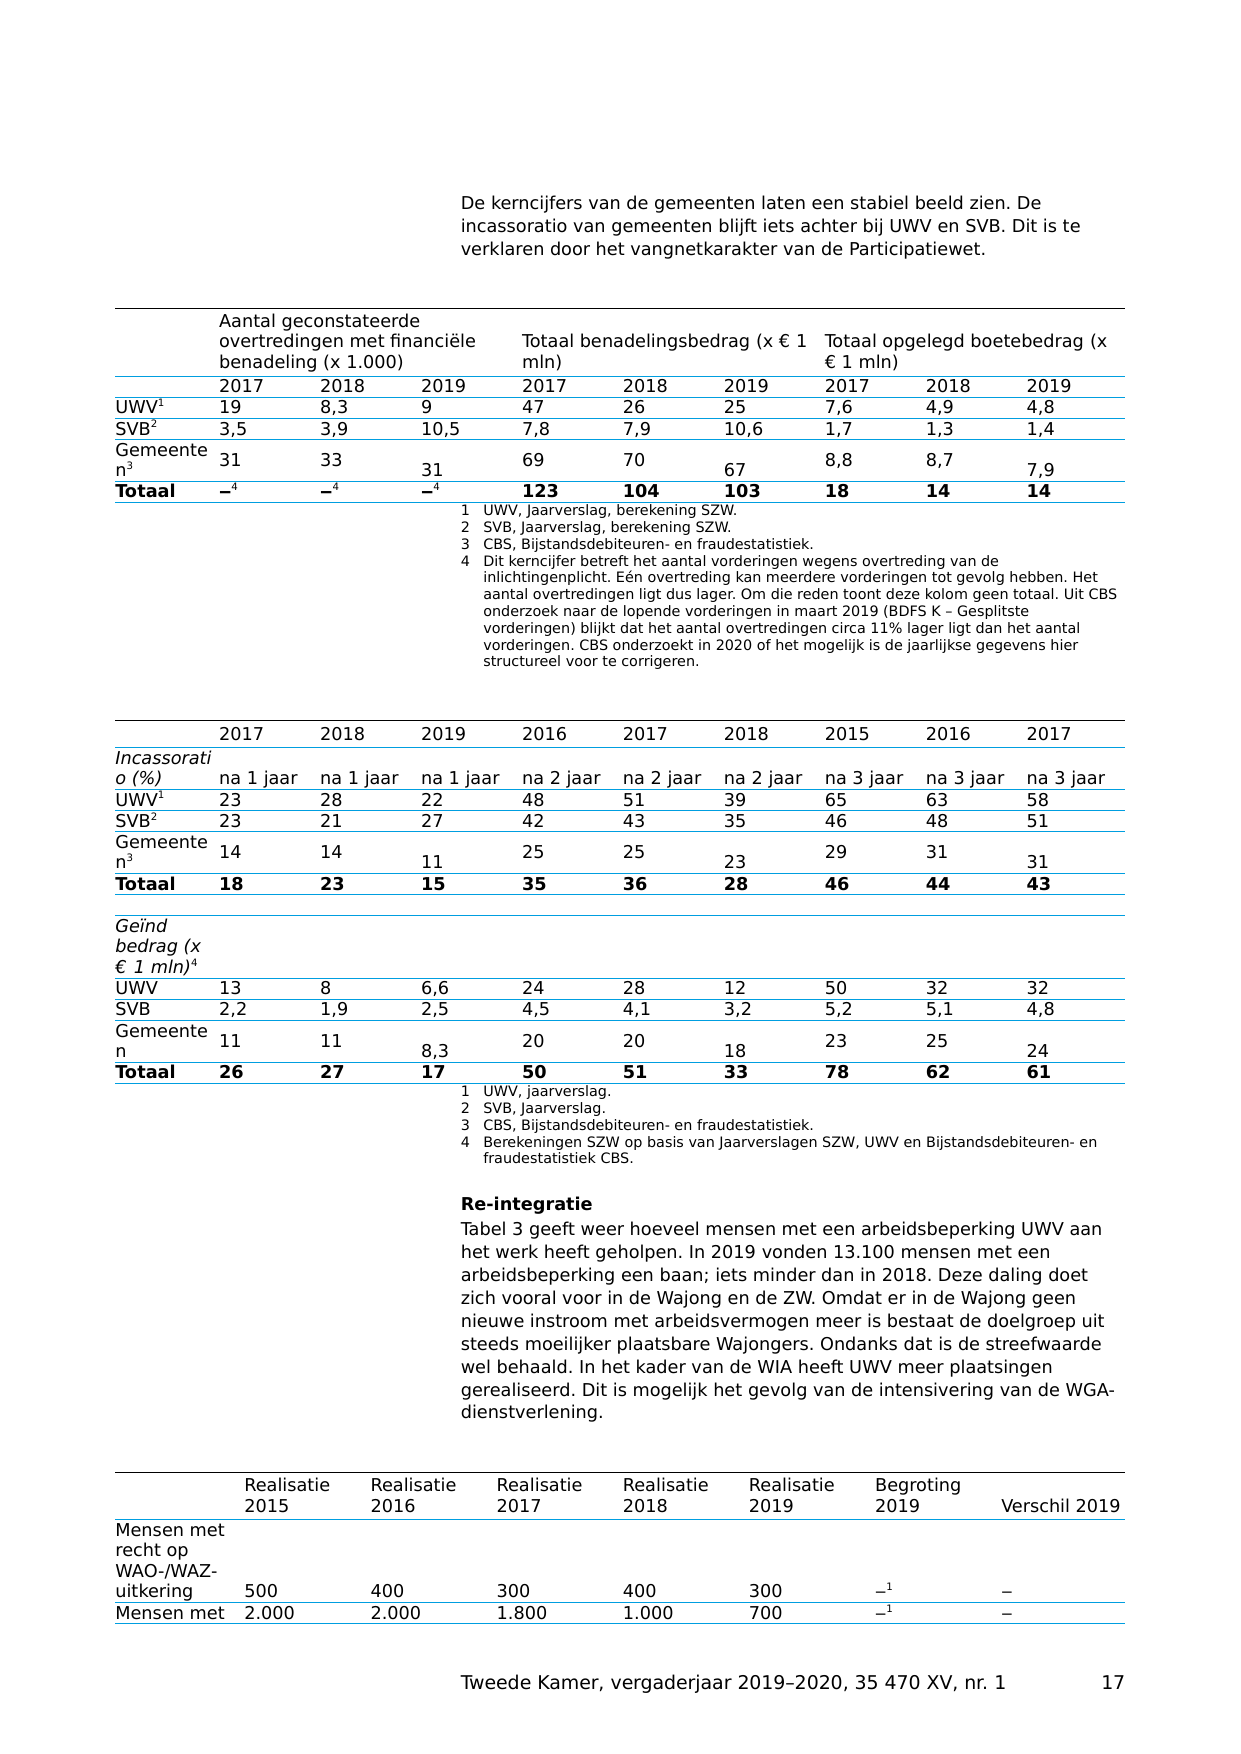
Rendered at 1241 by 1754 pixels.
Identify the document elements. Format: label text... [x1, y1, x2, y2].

table_cell ‒ [998, 1603, 1125, 1623]
table_cell 1,7 [822, 419, 923, 439]
table_cell 46 [822, 874, 923, 894]
table_cell 2017 [216, 721, 317, 747]
table_cell 2017 [620, 721, 721, 747]
table_cell 2.000 [368, 1603, 493, 1623]
table_cell [317, 916, 418, 978]
table_cell Totaal opgelegd boetebedrag ­(x € 1 mln) [822, 309, 1125, 376]
table_cell 25 [721, 398, 822, 418]
table_cell Mensen met [115, 1603, 241, 1623]
table_cell na 1 jaar [418, 748, 519, 789]
table_cell 18 [721, 1021, 822, 1062]
table_cell UWV1 [115, 790, 216, 810]
table_cell 51 [620, 790, 721, 810]
table_cell Mensen met recht op WAO-/WAZ-uitkering [115, 1520, 241, 1602]
table_cell 32 [1024, 979, 1125, 999]
table_cell 2017 [519, 377, 620, 397]
table_cell 67 [721, 440, 822, 481]
table_cell 2017 [216, 377, 317, 397]
table_cell 10,6 [721, 419, 822, 439]
list CBS, Bijstandsdebiteuren- en fraudestatistiek. [461, 536, 1125, 553]
table_cell [620, 916, 721, 978]
table_cell Totaal [115, 1063, 216, 1083]
table_cell 35 [721, 811, 822, 831]
table_cell 2018 [317, 721, 418, 747]
table_cell 2018 [620, 377, 721, 397]
table_cell na 1 jaar [216, 748, 317, 789]
table_cell 4,9 [923, 398, 1023, 418]
table_cell 33 [721, 1063, 822, 1083]
table_cell [923, 916, 1023, 978]
table_cell 2,2 [216, 1000, 317, 1020]
table_cell [216, 895, 317, 915]
table_cell 2,5 [418, 1000, 519, 1020]
table_cell 26 [620, 398, 721, 418]
table_cell Incassoratio (%) [115, 748, 216, 789]
table_cell 78 [822, 1063, 923, 1083]
table_cell 44 [923, 874, 1023, 894]
table_cell 31 [1024, 832, 1125, 873]
table_cell 1,4 [1024, 419, 1125, 439]
table_cell Realisatie 2019 [746, 1473, 872, 1519]
table_cell [721, 916, 822, 978]
table_cell 23 [822, 1021, 923, 1062]
table_cell Realisatie 2018 [620, 1473, 746, 1519]
table_cell 35 [519, 874, 620, 894]
table_cell 62 [923, 1063, 1023, 1083]
table_cell 51 [1024, 811, 1125, 831]
table_cell UWV [115, 979, 216, 999]
table_cell 7,6 [822, 398, 923, 418]
table_cell 31 [418, 440, 519, 481]
table_cell 23 [216, 811, 317, 831]
table_cell 2.000 [241, 1603, 367, 1623]
table_cell 39 [721, 790, 822, 810]
table_cell SVB [115, 1000, 216, 1020]
table_cell Totaal [115, 874, 216, 894]
list CBS, Bijstandsdebiteuren- en fraudestatistiek. [461, 1117, 1125, 1134]
table_cell 9 [418, 398, 519, 418]
table_cell Gemeenten3 [115, 440, 216, 481]
table_cell [115, 721, 216, 747]
table_cell UWV1 [115, 398, 216, 418]
table_cell 42 [519, 811, 620, 831]
table_cell 5,2 [822, 1000, 923, 1020]
table_cell [721, 895, 822, 915]
table_cell 14 [216, 832, 317, 873]
text De kerncijfers van de gemeenten laten een stabiel beeld zien. De incassoratio van gemeenten blijft iets achter bij UWV en SVB. Dit is te verklaren door het vangnetkarakter van de Participatiewet. [461, 191, 1125, 259]
table_cell [923, 895, 1023, 915]
table_cell 400 [620, 1520, 746, 1602]
table_cell Gemeenten [115, 1021, 216, 1062]
table_cell 14 [1024, 482, 1125, 502]
table_cell 25 [519, 832, 620, 873]
table_cell 123 [519, 482, 620, 502]
table_cell 300 [746, 1520, 872, 1602]
table_cell 17 [418, 1063, 519, 1083]
table_cell 22 [418, 790, 519, 810]
table_cell ‒4 [418, 482, 519, 502]
table_cell 8,7 [923, 440, 1023, 481]
table_cell na 2 jaar [620, 748, 721, 789]
table_cell 2019 [418, 721, 519, 747]
table_cell 13 [216, 979, 317, 999]
table_cell 63 [923, 790, 1023, 810]
table_cell [317, 895, 418, 915]
table_cell ‒1 [872, 1603, 998, 1623]
list UWV, jaarverslag. [461, 1084, 1125, 1100]
table_cell na 2 jaar [721, 748, 822, 789]
table_cell 15 [418, 874, 519, 894]
list UWV, Jaarverslag, berekening SZW. [461, 503, 1125, 519]
table_cell 700 [746, 1603, 872, 1623]
table_cell 25 [923, 1021, 1023, 1062]
table_cell 11 [317, 1021, 418, 1062]
table_cell 46 [822, 811, 923, 831]
table_cell [115, 1473, 241, 1519]
table_cell 51 [620, 1063, 721, 1083]
table_cell ‒4 [317, 482, 418, 502]
table_cell 2018 [721, 721, 822, 747]
table_cell 28 [721, 874, 822, 894]
table_cell na 3 jaar [822, 748, 923, 789]
table_cell [822, 916, 923, 978]
table_cell 18 [216, 874, 317, 894]
table_cell 36 [620, 874, 721, 894]
table_cell 4,8 [1024, 398, 1125, 418]
table_cell 31 [923, 832, 1023, 873]
table_cell 104 [620, 482, 721, 502]
table_cell 20 [620, 1021, 721, 1062]
table_cell Totaal [115, 482, 216, 502]
table_cell 2016 [923, 721, 1023, 747]
table_cell 400 [368, 1520, 493, 1602]
table_cell 2018 [923, 377, 1023, 397]
table_cell na 3 jaar [923, 748, 1023, 789]
table_cell 27 [418, 811, 519, 831]
table_cell [115, 309, 216, 376]
table_cell Begroting 2019 [872, 1473, 998, 1519]
table_cell 28 [317, 790, 418, 810]
table_cell 3,5 [216, 419, 317, 439]
table_cell [115, 377, 216, 397]
list Berekeningen SZW op basis van Jaarverslagen SZW, UWV en Bijstandsdebiteuren- en fraudestatistiek CBS. [461, 1134, 1125, 1167]
table_cell Geïnd bedrag (x € 1 mln)4 [115, 916, 216, 978]
table_cell 1.000 [620, 1603, 746, 1623]
table_cell 31 [216, 440, 317, 481]
table_cell Verschil 2019 [998, 1473, 1125, 1519]
table_cell 43 [1024, 874, 1125, 894]
table_cell 2019 [418, 377, 519, 397]
table_cell [822, 895, 923, 915]
table_cell 4,5 [519, 1000, 620, 1020]
table_cell 2016 [519, 721, 620, 747]
table_cell 19 [216, 398, 317, 418]
table_cell 4,8 [1024, 1000, 1125, 1020]
table_cell Realisatie 2016 [368, 1473, 493, 1519]
table_header Tabel 3 Aantal door UWV aan het werk geholpen mensen met een beperking [115, 1446, 1125, 1471]
table_cell 8,3 [317, 398, 418, 418]
table_cell Totaal benadelingsbedrag ­(x € 1 mln) [519, 309, 822, 376]
list SVB, Jaarverslag, berekening SZW. [461, 519, 1125, 536]
table_cell 58 [1024, 790, 1125, 810]
table_cell 10,5 [418, 419, 519, 439]
text Tabel 3 geeft weer hoeveel mensen met een arbeidsbeperking UWV aan het werk heeft geholpen. In 2019 vonden 13.100 mensen met een arbeidsbeperking een baan; iets minder dan in 2018. Deze daling doet zich vooral voor in de Wajong en de ZW. Omdat er in de Wajong geen nieuwe instroom met arbeidsvermogen meer is bestaat de doelgroep uit steeds moeilijker plaatsbare Wajongers. Ondanks dat is de streefwaarde wel behaald. In het kader van de WIA heeft UWV meer plaatsingen gerealiseerd. Dit is mogelijk het gevolg van de intensivering van de WGA-dienstverlening. [461, 1217, 1125, 1423]
table_cell 103 [721, 482, 822, 502]
table_cell 23 [216, 790, 317, 810]
table_cell 1.800 [494, 1603, 620, 1623]
table_cell 1,9 [317, 1000, 418, 1020]
table_cell 8,3 [418, 1021, 519, 1062]
table_cell 6,6 [418, 979, 519, 999]
table_cell [418, 916, 519, 978]
table_cell 43 [620, 811, 721, 831]
table_cell Realisatie 2015 [241, 1473, 367, 1519]
table_cell [1024, 895, 1125, 915]
table_cell Gemeenten3 [115, 832, 216, 873]
table_cell [115, 895, 216, 915]
table_cell 500 [241, 1520, 367, 1602]
table_cell SVB2 [115, 811, 216, 831]
table_cell 69 [519, 440, 620, 481]
table_cell na 3 jaar [1024, 748, 1125, 789]
table_cell 2017 [1024, 721, 1125, 747]
table_cell [418, 895, 519, 915]
table_header Tabel 2 Kerncijfers incassoratio en geïnd bedrag UWV, SVB en gemeenten [115, 695, 1125, 720]
table_cell 27 [317, 1063, 418, 1083]
table_cell Aantal geconstateerde overtredingen met financiële benadeling (x 1.000) [216, 309, 519, 376]
table_cell 5,1 [923, 1000, 1023, 1020]
table_cell 7,9 [620, 419, 721, 439]
table_cell na 2 jaar [519, 748, 620, 789]
table_cell 14 [317, 832, 418, 873]
text Re-integratie [461, 1192, 1125, 1215]
table_cell 2015 [822, 721, 923, 747]
table_cell 11 [216, 1021, 317, 1062]
table_cell Realisatie 2017 [494, 1473, 620, 1519]
list Dit kerncijfer betreft het aantal vorderingen wegens overtreding van de inlichtingenplicht. Eén overtreding kan meerdere vorderingen tot gevolg hebben. Het aantal overtredingen ligt dus lager. Om die reden toont deze kolom geen totaal. Uit CBS onderzoek naar de lopende vorderingen in maart 2019 (BDFS K – Gesplitste vorderingen) blijkt dat het aantal overtredingen circa 11% lager ligt dan het aantal vorderingen. CBS onderzoekt in 2020 of het mogelijk is de jaarlijkse gegevens hier structureel voor te corrigeren. [461, 553, 1125, 670]
table_cell 50 [822, 979, 923, 999]
table_cell 50 [519, 1063, 620, 1083]
table_cell 18 [822, 482, 923, 502]
table_header Tabel 1 Kerncijfers opsporing UWV, SVB en gemeenten [115, 283, 1125, 307]
table_cell 23 [317, 874, 418, 894]
table_cell [216, 916, 317, 978]
table_cell 12 [721, 979, 822, 999]
table_cell 24 [519, 979, 620, 999]
table_cell 61 [1024, 1063, 1125, 1083]
table_cell 300 [494, 1520, 620, 1602]
table_cell ‒1 [872, 1520, 998, 1602]
table_cell 21 [317, 811, 418, 831]
table_cell 25 [620, 832, 721, 873]
table_cell 28 [620, 979, 721, 999]
table_cell na 1 jaar [317, 748, 418, 789]
table_cell 20 [519, 1021, 620, 1062]
table_cell 2018 [317, 377, 418, 397]
list SVB, Jaarverslag. [461, 1100, 1125, 1117]
table_cell 70 [620, 440, 721, 481]
table_cell ‒ [998, 1520, 1125, 1602]
table_cell 3,9 [317, 419, 418, 439]
table_cell 2019 [721, 377, 822, 397]
table_cell [519, 895, 620, 915]
table_cell 47 [519, 398, 620, 418]
table_cell 14 [923, 482, 1023, 502]
table_cell 2019 [1024, 377, 1125, 397]
table_cell 23 [721, 832, 822, 873]
table_cell 7,8 [519, 419, 620, 439]
table_cell 24 [1024, 1021, 1125, 1062]
table_cell 11 [418, 832, 519, 873]
table_cell [620, 895, 721, 915]
table_cell 65 [822, 790, 923, 810]
table_cell 8 [317, 979, 418, 999]
table_cell [1024, 916, 1125, 978]
table_cell 48 [923, 811, 1023, 831]
table_cell 4,1 [620, 1000, 721, 1020]
table_cell 33 [317, 440, 418, 481]
table_cell 7,9 [1024, 440, 1125, 481]
table_cell [519, 916, 620, 978]
table_cell 3,2 [721, 1000, 822, 1020]
table_cell 26 [216, 1063, 317, 1083]
table_cell ‒4 [216, 482, 317, 502]
table_cell 2017 [822, 377, 923, 397]
table_cell 8,8 [822, 440, 923, 481]
table_cell 1,3 [923, 419, 1023, 439]
table_cell 29 [822, 832, 923, 873]
table_cell SVB2 [115, 419, 216, 439]
table_cell 32 [923, 979, 1023, 999]
table_cell 48 [519, 790, 620, 810]
